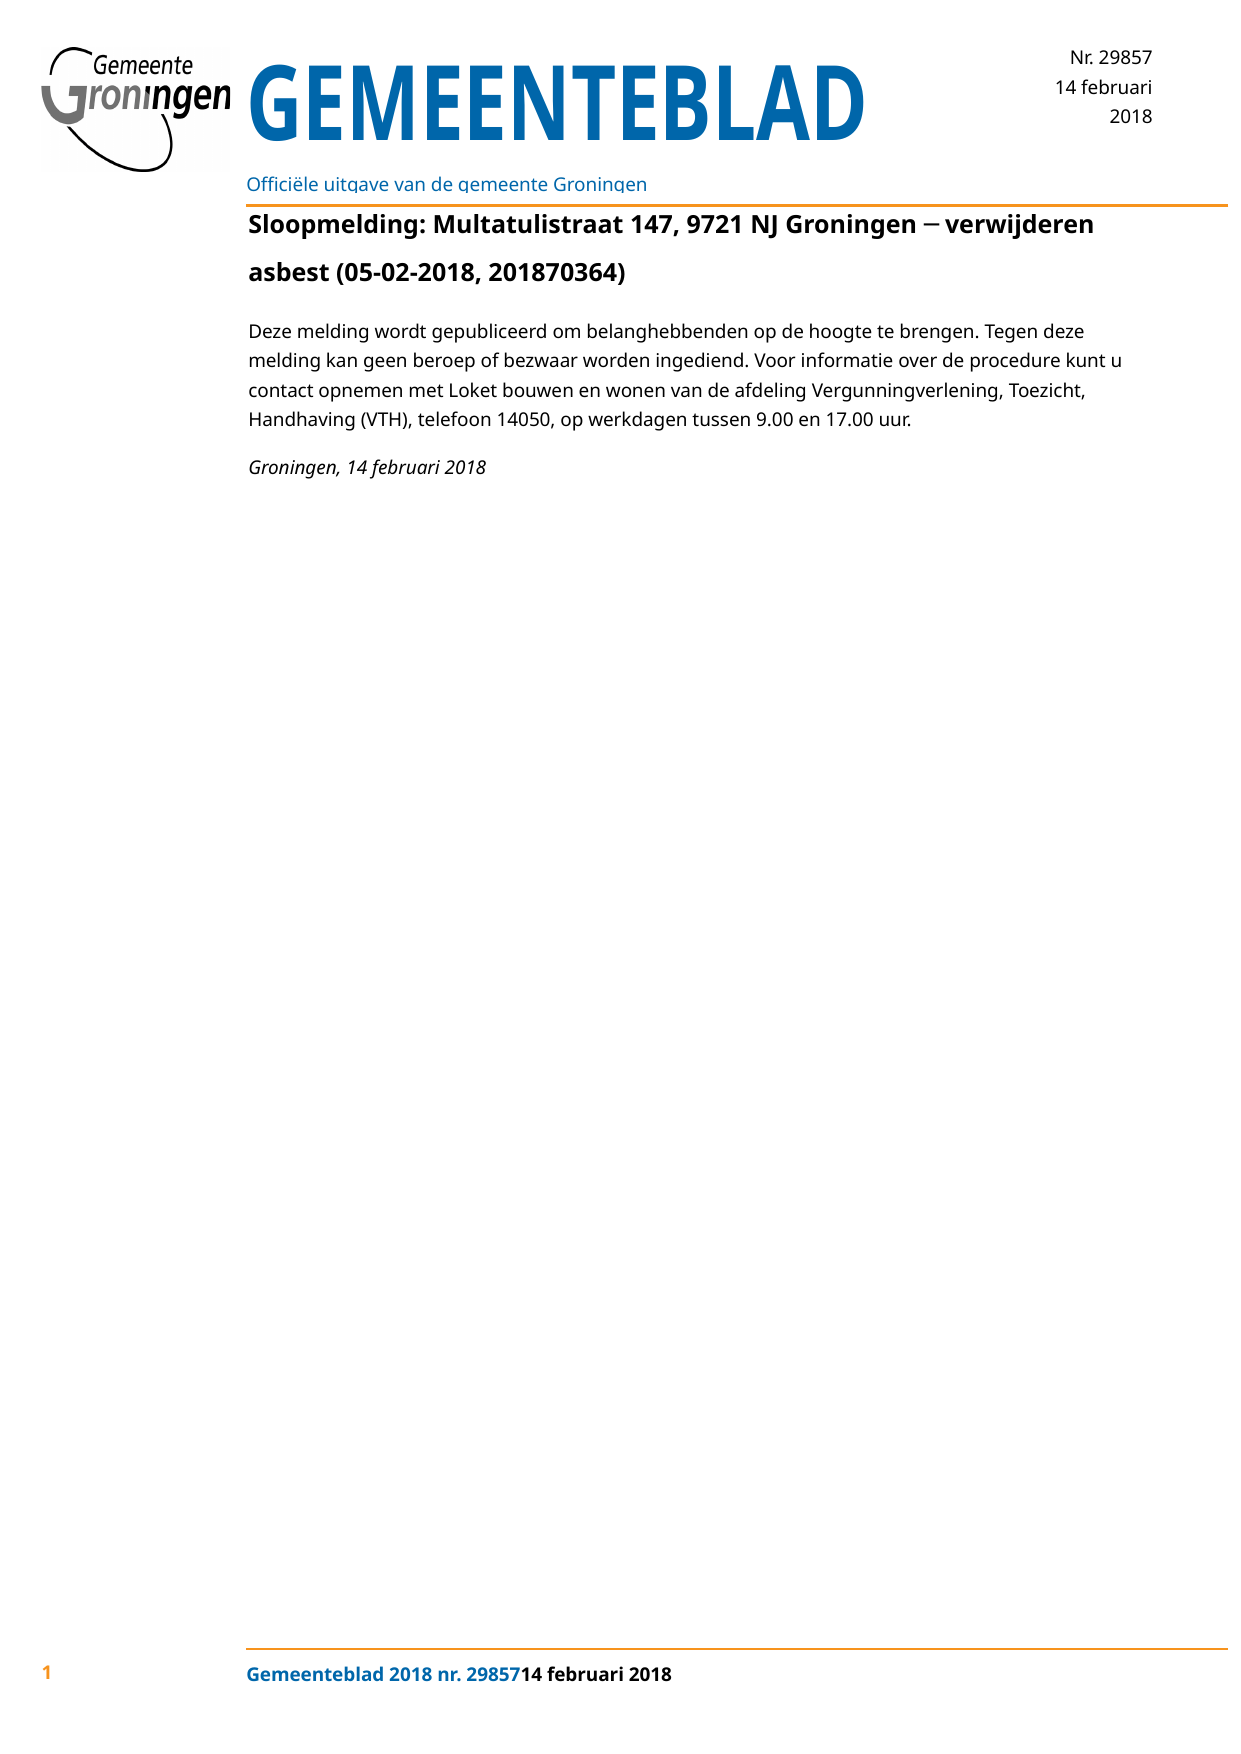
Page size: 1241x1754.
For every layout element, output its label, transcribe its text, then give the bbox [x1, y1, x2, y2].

text Groningen, 14 februari 2018 [248, 454, 1152, 480]
picture [41, 47, 231, 172]
text Sloopmelding: Multatulistraat 147, 9721 NJ Groningen ─ verwijderen asbest (05-02-2018, 201870364) [248, 207, 1152, 288]
text Deze melding wordt gepubliceerd om belanghebbenden op de hoogte te brengen. Tegen deze melding kan geen beroep of bezwaar worden ingediend. Voor informatie over de procedure kunt u contact opnemen met Loket bouwen en wonen van de afdeling Vergunningverlening, Toezicht, Handhaving (VTH), telefoon 14050, op werkdagen tussen 9.00 en 17.00 uur. [248, 318, 1152, 432]
